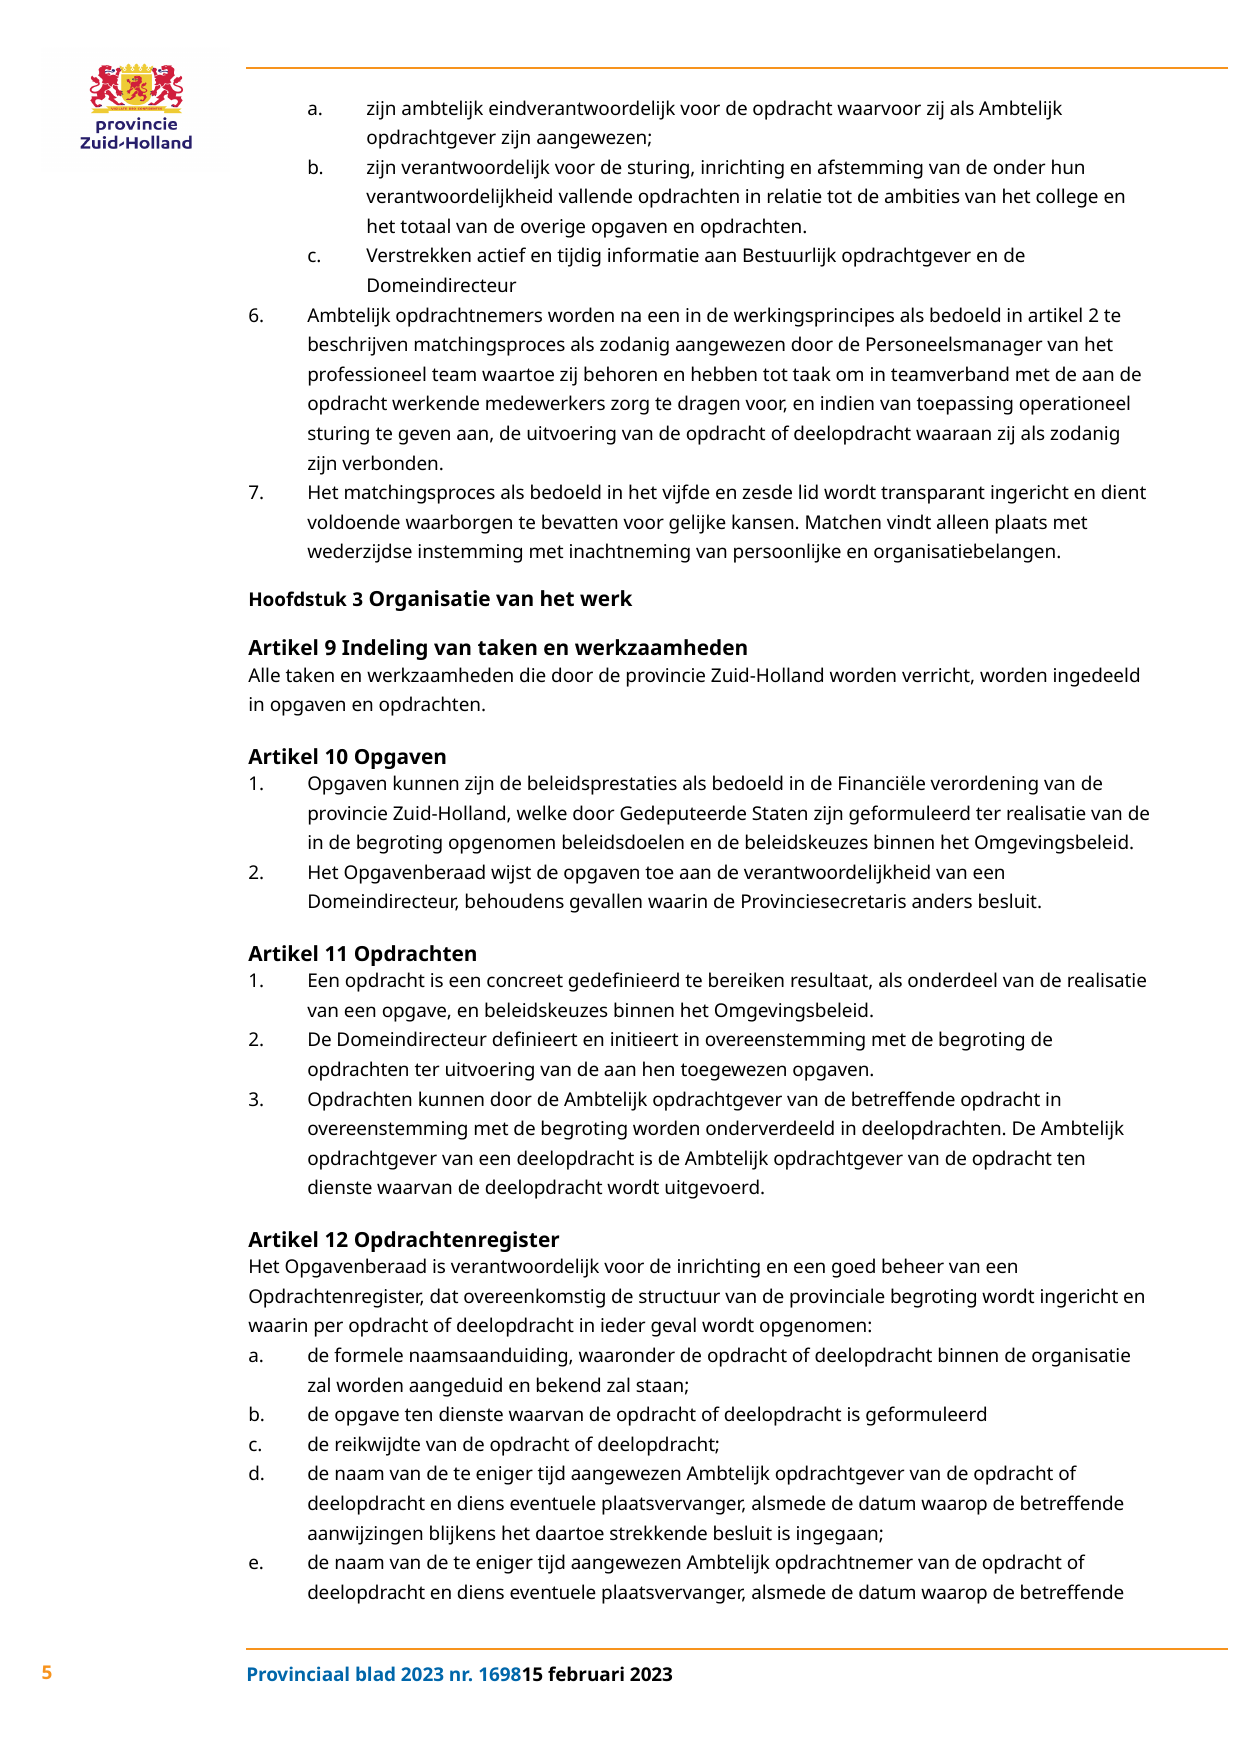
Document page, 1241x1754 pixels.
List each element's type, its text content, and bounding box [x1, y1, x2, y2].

text Artikel 10 Opgaven [248, 742, 1152, 770]
list Opdrachten kunnen door de Ambtelijk opdrachtgever van de betreffende opdracht in overeenstemming met de begroting worden onderverdeeld in deelopdrachten. De Ambtelijk opdrachtgever van een deelopdracht is de Ambtelijk opdrachtgever van de opdracht ten dienste waarvan de deelopdracht wordt uitgevoerd. [248, 1086, 1152, 1200]
list Het matchingsproces als bedoeld in het vijfde en zesde lid wordt transparant ingericht en dient voldoende waarborgen te bevatten voor gelijke kansen. Matchen vindt alleen plaats met wederzijdse instemming met inachtneming van persoonlijke en organisatiebelangen. [248, 479, 1152, 564]
list de formele naamsaanduiding, waaronder de opdracht of deelopdracht binnen de organisatie zal worden aangeduid en bekend zal staan; [248, 1342, 1152, 1397]
list de naam van de te eniger tijd aangewezen Ambtelijk opdrachtgever van de opdracht of deelopdracht en diens eventuele plaatsvervanger, alsmede de datum waarop de betreffende aanwijzingen blijkens het daartoe strekkende besluit is ingegaan; [248, 1461, 1152, 1545]
text Artikel 11 Opdrachten [248, 939, 1152, 967]
text Hoofdstuk 3 Organisatie van het werk [248, 584, 1152, 613]
list Het Opgavenberaad wijst de opgaven toe aan de verantwoordelijkheid van een Domeindirecteur, behoudens gevallen waarin de Provinciesecretaris anders besluit. [248, 859, 1152, 914]
list Verstrekken actief en tijdig informatie aan Bestuurlijk opdrachtgever en de Domeindirecteur [307, 243, 1152, 298]
text Artikel 12 Opdrachtenregister [248, 1225, 1152, 1253]
list Opgaven kunnen zijn de beleidsprestaties als bedoeld in de Financiële verordening van de provincie Zuid-Holland, welke door Gedeputeerde Staten zijn geformuleerd ter realisatie van de in de begroting opgenomen beleidsdoelen en de beleidskeuzes binnen het Omgevingsbeleid. [248, 770, 1152, 855]
list de opgave ten dienste waarvan de opdracht of deelopdracht is geformuleerd [248, 1401, 1152, 1427]
text Het Opgavenberaad is verantwoordelijk voor de inrichting en een goed beheer van een Opdrachtenregister, dat overeenkomstig de structuur van de provinciale begroting wordt ingericht en waarin per opdracht of deelopdracht in ieder geval wordt opgenomen: [248, 1253, 1152, 1338]
list Ambtelijk opdrachtnemers worden na een in de werkingsprincipes als bedoeld in artikel 2 te beschrijven matchingsproces als zodanig aangewezen door de Personeelsmanager van het professioneel team waartoe zij behoren en hebben tot taak om in teamverband met de aan de opdracht werkende medewerkers zorg te dragen voor, en indien van toepassing operationeel sturing te geven aan, de uitvoering van de opdracht of deelopdracht waaraan zij als zodanig zijn verbonden. [248, 302, 1152, 476]
list De Domeindirecteur definieert en initieert in overeenstemming met de begroting de opdrachten ter uitvoering van de aan hen toegewezen opgaven. [248, 1027, 1152, 1082]
list Een opdracht is een concreet gedefinieerd te bereiken resultaat, als onderdeel van de realisatie van een opgave, en beleidskeuzes binnen het Omgevingsbeleid. [248, 967, 1152, 1023]
picture [41, 47, 231, 172]
list zijn ambtelijk eindverantwoordelijk voor de opdracht waarvoor zij als Ambtelijk opdrachtgever zijn aangewezen; [307, 95, 1152, 150]
text Alle taken en werkzaamheden die door de provincie Zuid-Holland worden verricht, worden ingedeeld in opgaven en opdrachten. [248, 662, 1152, 717]
list zijn verantwoordelijk voor de sturing, inrichting en afstemming van de onder hun verantwoordelijkheid vallende opdrachten in relatie tot de ambities van het college en het totaal van de overige opgaven en opdrachten. [307, 154, 1152, 239]
list de naam van de te eniger tijd aangewezen Ambtelijk opdrachtnemer van de opdracht of deelopdracht en diens eventuele plaatsvervanger, alsmede de datum waarop de betreffende [248, 1549, 1152, 1604]
list de reikwijdte van de opdracht of deelopdracht; [248, 1431, 1152, 1457]
text Artikel 9 Indeling van taken en werkzaamheden [248, 633, 1152, 662]
